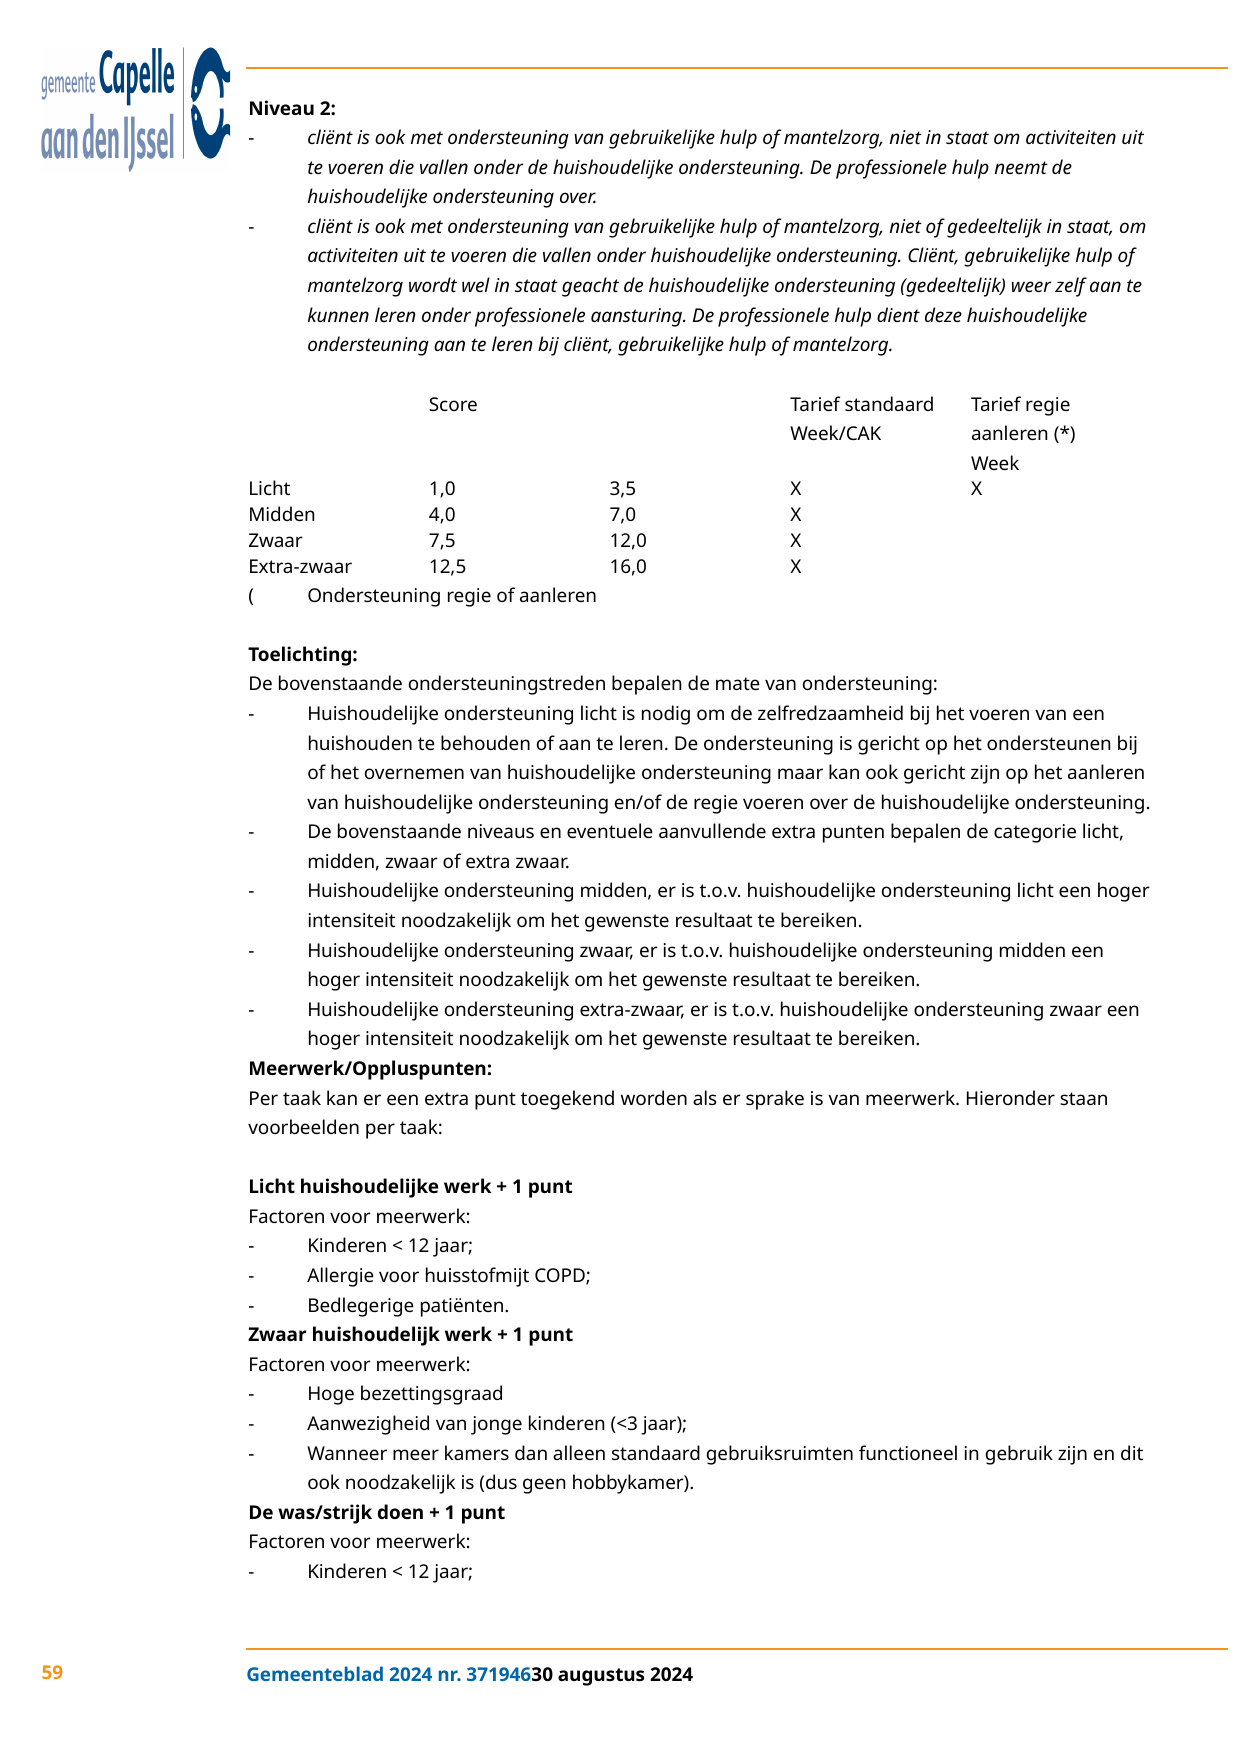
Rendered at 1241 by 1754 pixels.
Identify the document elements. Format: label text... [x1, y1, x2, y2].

table_cell Zwaar [248, 527, 429, 553]
table_cell X [790, 476, 971, 501]
list Wanneer meer kamers dan alleen standaard gebruiksruimten functioneel in gebruik zijn en dit ook noodzakelijk is (dus geen hobbykamer). [248, 1440, 1152, 1495]
table_header Tarief standaard Week/CAK [790, 391, 971, 476]
table_cell 16,0 [609, 553, 790, 578]
table_cell 7,5 [429, 527, 609, 553]
list Ondersteuning regie of aanleren [248, 582, 1152, 607]
list Aanwezigheid van jonge kinderen (<3 jaar); [248, 1410, 1152, 1436]
table_cell X [790, 527, 971, 553]
table_cell [971, 527, 1152, 553]
table_cell 7,0 [609, 501, 790, 527]
table_cell Midden [248, 501, 429, 527]
table_cell 12,0 [609, 527, 790, 553]
list cliënt is ook met ondersteuning van gebruikelijke hulp of mantelzorg, niet in staat om activiteiten uit te voeren die vallen onder de huishoudelijke ondersteuning. De professionele hulp neemt de huishoudelijke ondersteuning over. [248, 124, 1152, 209]
table_cell [971, 501, 1152, 527]
text Factoren voor meerwerk: [248, 1528, 1152, 1554]
picture [41, 47, 231, 172]
table_cell 4,0 [429, 501, 609, 527]
text De was/strijk doen + 1 punt [248, 1499, 1152, 1524]
list cliënt is ook met ondersteuning van gebruikelijke hulp of mantelzorg, niet of gedeeltelijk in staat, om activiteiten uit te voeren die vallen onder huishoudelijke ondersteuning. Cliënt, gebruikelijke hulp of mantelzorg wordt wel in staat geacht de huishoudelijke ondersteuning (gedeeltelijk) weer zelf aan te kunnen leren onder professionele aansturing. De professionele hulp dient deze huishoudelijke ondersteuning aan te leren bij cliënt, gebruikelijke hulp of mantelzorg. [248, 213, 1152, 357]
text Per taak kan er een extra punt toegekend worden als er sprake is van meerwerk. Hieronder staan voorbeelden per taak: [248, 1085, 1152, 1140]
table_cell [971, 553, 1152, 578]
text Toelichting: [248, 641, 1152, 667]
table_cell 3,5 [609, 476, 790, 501]
table_cell 12,5 [429, 553, 609, 578]
list Kinderen < 12 jaar; [248, 1558, 1152, 1584]
table_cell Licht [248, 476, 429, 501]
text De bovenstaande ondersteuningstreden bepalen de mate van ondersteuning: [248, 671, 1152, 696]
text Meerwerk/Oppluspunten: [248, 1055, 1152, 1081]
table_cell Extra-zwaar [248, 553, 429, 578]
table_cell 1,0 [429, 476, 609, 501]
list Allergie voor huisstofmijt COPD; [248, 1262, 1152, 1288]
list Kinderen < 12 jaar; [248, 1233, 1152, 1258]
table_header [248, 391, 429, 476]
text Zwaar huishoudelijk werk + 1 punt [248, 1321, 1152, 1347]
table_cell X [790, 553, 971, 578]
text Licht huishoudelijke werk + 1 punt [248, 1173, 1152, 1199]
text Factoren voor meerwerk: [248, 1203, 1152, 1229]
table_cell X [971, 476, 1152, 501]
list Huishoudelijke ondersteuning zwaar, er is t.o.v. huishoudelijke ondersteuning midden een hoger intensiteit noodzakelijk om het gewenste resultaat te bereiken. [248, 937, 1152, 992]
table_header Tarief regie aanleren (*) Week [971, 391, 1152, 476]
table_cell X [790, 501, 971, 527]
list Bedlegerige patiënten. [248, 1292, 1152, 1317]
list De bovenstaande niveaus en eventuele aanvullende extra punten bepalen de categorie licht, midden, zwaar of extra zwaar. [248, 818, 1152, 874]
list Hoge bezettingsgraad [248, 1381, 1152, 1406]
text Niveau 2: [248, 95, 1152, 121]
list Huishoudelijke ondersteuning midden, er is t.o.v. huishoudelijke ondersteuning licht een hoger intensiteit noodzakelijk om het gewenste resultaat te bereiken. [248, 878, 1152, 933]
list Huishoudelijke ondersteuning licht is nodig om de zelfredzaamheid bij het voeren van een huishouden te behouden of aan te leren. De ondersteuning is gericht op het ondersteunen bij of het overnemen van huishoudelijke ondersteuning maar kan ook gericht zijn op het aanleren van huishoudelijke ondersteuning en/of de regie voeren over de huishoudelijke ondersteuning. [248, 700, 1152, 814]
table_header Score [429, 391, 790, 476]
text Factoren voor meerwerk: [248, 1351, 1152, 1377]
list Huishoudelijke ondersteuning extra-zwaar, er is t.o.v. huishoudelijke ondersteuning zwaar een hoger intensiteit noodzakelijk om het gewenste resultaat te bereiken. [248, 996, 1152, 1051]
